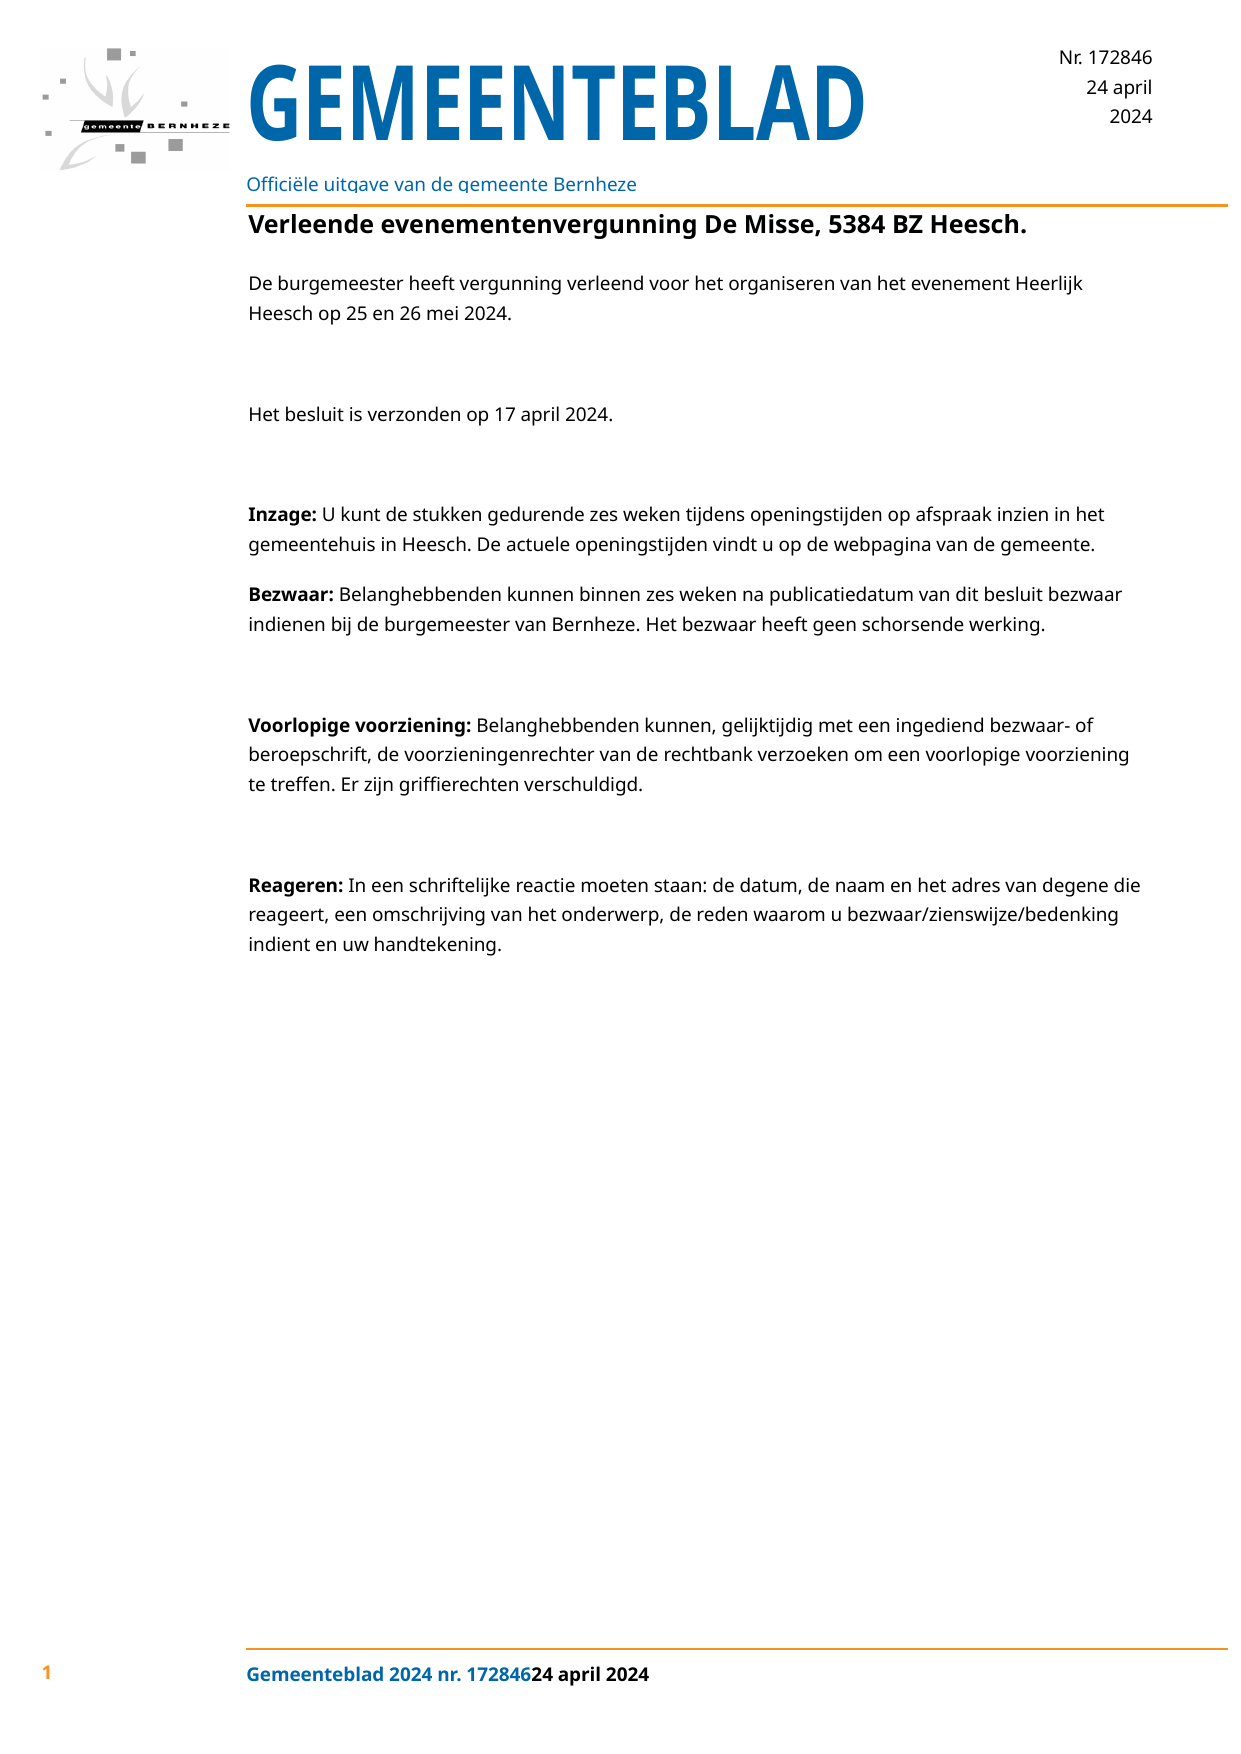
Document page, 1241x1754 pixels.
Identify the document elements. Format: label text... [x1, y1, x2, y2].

picture [41, 47, 231, 172]
text Het besluit is verzonden op 17 april 2024. [248, 401, 1152, 426]
text Bezwaar: Belanghebbenden kunnen binnen zes weken na publicatiedatum van dit besluit bezwaar indienen bij de burgemeester van Bernheze. Het bezwaar heeft geen schorsende werking. [248, 582, 1152, 637]
text De burgemeester heeft vergunning verleend voor het organiseren van het evenement Heerlijk Heesch op 25 en 26 mei 2024. [248, 270, 1152, 326]
text Reageren: In een schriftelijke reactie moeten staan: de datum, de naam en het adres van degene die reageert, een omschrijving van het onderwerp, de reden waarom u bezwaar/zienswijze/bedenking indient en uw handtekening. [248, 872, 1152, 957]
text Verleende evenementenvergunning De Misse, 5384 BZ Heesch. [248, 207, 1152, 241]
text Voorlopige voorziening: Belanghebbenden kunnen, gelijktijdig met een ingediend bezwaar- of beroepschrift, de voorzieningenrechter van de rechtbank verzoeken om een voorlopige voorziening te treffen. Er zijn griffierechten verschuldigd. [248, 712, 1152, 797]
text Inzage: U kunt de stukken gedurende zes weken tijdens openingstijden op afspraak inzien in het gemeentehuis in Heesch. De actuele openingstijden vindt u op de webpagina van de gemeente. [248, 502, 1152, 557]
